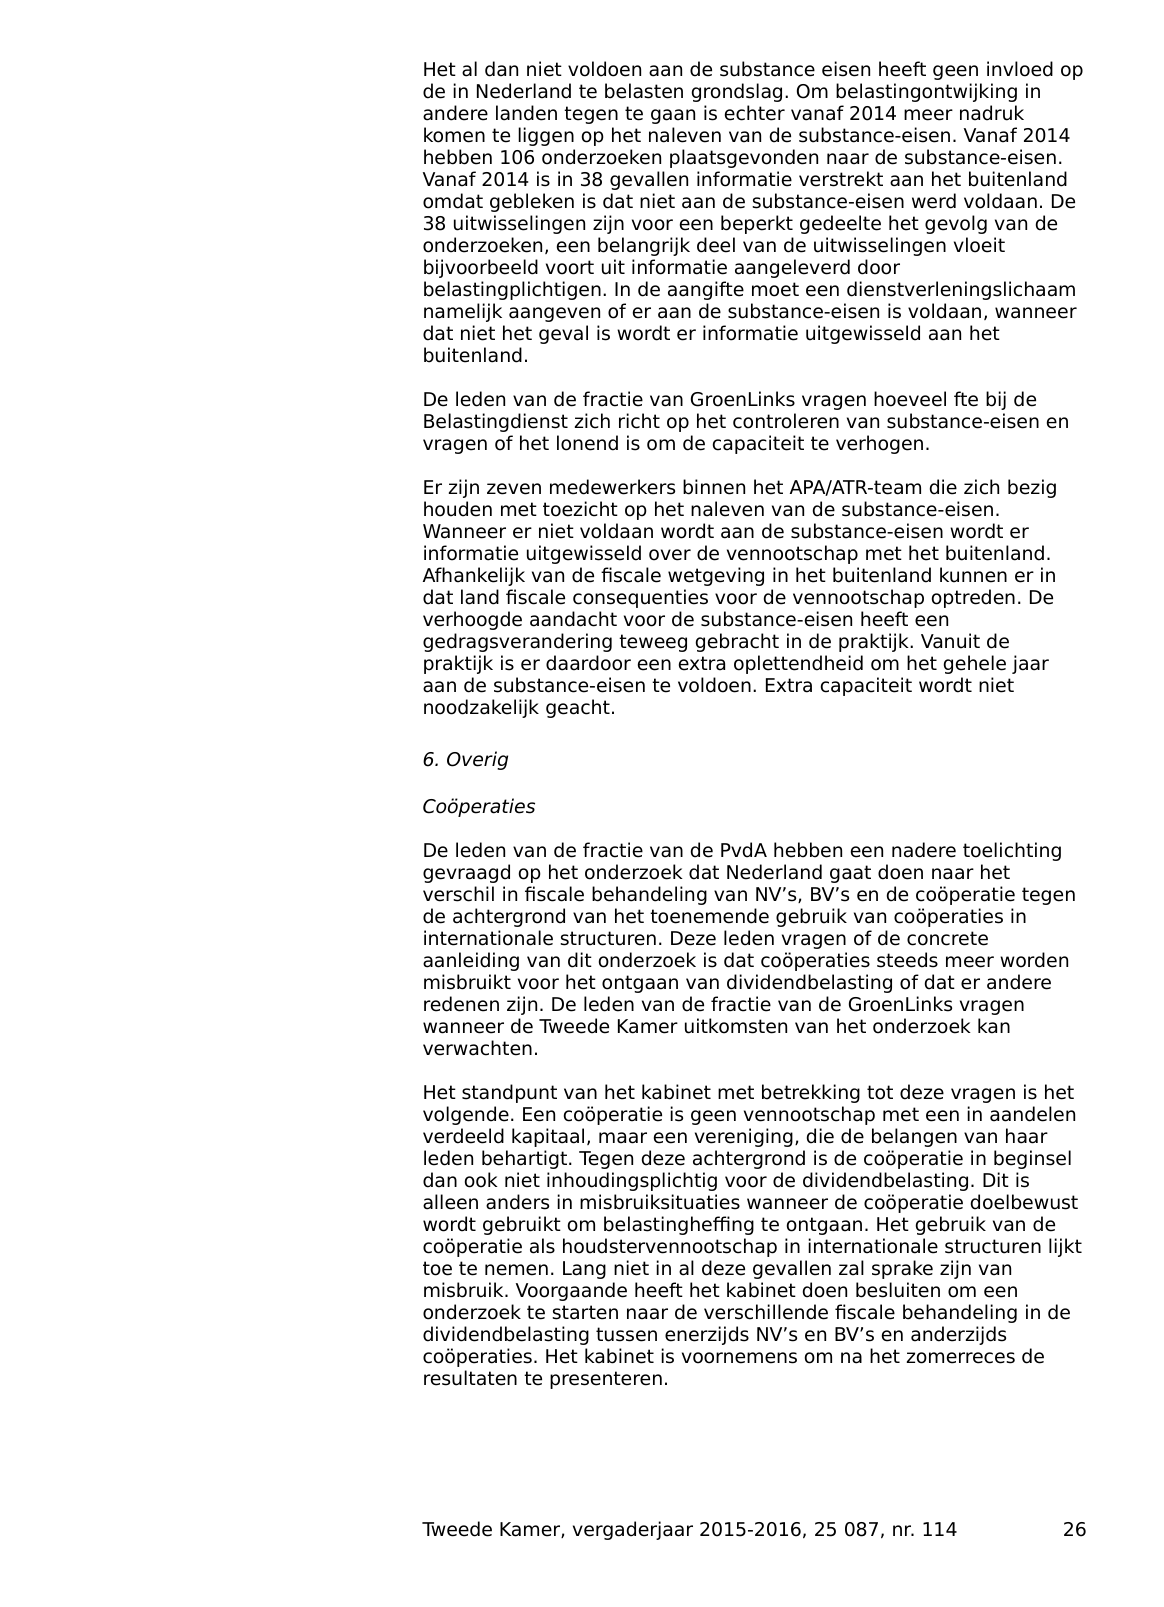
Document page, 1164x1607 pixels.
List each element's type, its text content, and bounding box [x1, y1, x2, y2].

text De leden van de fractie van GroenLinks vragen hoeveel fte bij de Belastingdienst zich richt op het controleren van substance-eisen en vragen of het lonend is om de capaciteit te verhogen. [422, 389, 1087, 455]
text De leden van de fractie van de PvdA hebben een nadere toelichting gevraagd op het onderzoek dat Nederland gaat doen naar het verschil in fiscale behandeling van NV’s, BV’s en de coöperatie tegen de achtergrond van het toenemende gebruik van coöperaties in internationale structuren. Deze leden vragen of de concrete aanleiding van dit onderzoek is dat coöperaties steeds meer worden misbruikt voor het ontgaan van dividendbelasting of dat er andere redenen zijn. De leden van de fractie van de GroenLinks vragen wanneer de Tweede Kamer uitkomsten van het onderzoek kan verwachten. [422, 840, 1087, 1060]
subtitle 6. Overig [422, 749, 1087, 771]
text Er zijn zeven medewerkers binnen het APA/ATR-team die zich bezig houden met toezicht op het naleven van de substance-eisen. Wanneer er niet voldaan wordt aan de substance-eisen wordt er informatie uitgewisseld over de vennootschap met het buitenland. Afhankelijk van de fiscale wetgeving in het buitenland kunnen er in dat land fiscale consequenties voor de vennootschap optreden. De verhoogde aandacht voor de substance-eisen heeft een gedragsverandering teweeg gebracht in de praktijk. Vanuit de praktijk is er daardoor een extra oplettendheid om het gehele jaar aan de substance-eisen te voldoen. Extra capaciteit wordt niet noodzakelijk geacht. [422, 477, 1087, 719]
subtitle Coöperaties [422, 796, 1087, 818]
text Het al dan niet voldoen aan de substance eisen heeft geen invloed op de in Nederland te belasten grondslag. Om belastingontwijking in andere landen tegen te gaan is echter vanaf 2014 meer nadruk komen te liggen op het naleven van de substance-eisen. Vanaf 2014 hebben 106 onderzoeken plaatsgevonden naar de substance-eisen. Vanaf 2014 is in 38 gevallen informatie verstrekt aan het buitenland omdat gebleken is dat niet aan de substance-eisen werd voldaan. De 38 uitwisselingen zijn voor een beperkt gedeelte het gevolg van de onderzoeken, een belangrijk deel van de uitwisselingen vloeit bijvoorbeeld voort uit informatie aangeleverd door belastingplichtigen. In de aangifte moet een dienstverleningslichaam namelijk aangeven of er aan de substance-eisen is voldaan, wanneer dat niet het geval is wordt er informatie uitgewisseld aan het buitenland. [422, 59, 1087, 367]
text Het standpunt van het kabinet met betrekking tot deze vragen is het volgende. Een coöperatie is geen vennootschap met een in aandelen verdeeld kapitaal, maar een vereniging, die de belangen van haar leden behartigt. Tegen deze achtergrond is de coöperatie in beginsel dan ook niet inhoudingsplichtig voor de dividendbelasting. Dit is alleen anders in misbruiksituaties wanneer de coöperatie doelbewust wordt gebruikt om belastingheffing te ontgaan. Het gebruik van de coöperatie als houdstervennootschap in internationale structuren lijkt toe te nemen. Lang niet in al deze gevallen zal sprake zijn van misbruik. Voorgaande heeft het kabinet doen besluiten om een onderzoek te starten naar de verschillende fiscale behandeling in de dividendbelasting tussen enerzijds NV’s en BV’s en anderzijds coöperaties. Het kabinet is voornemens om na het zomerreces de resultaten te presenteren. [422, 1082, 1087, 1390]
